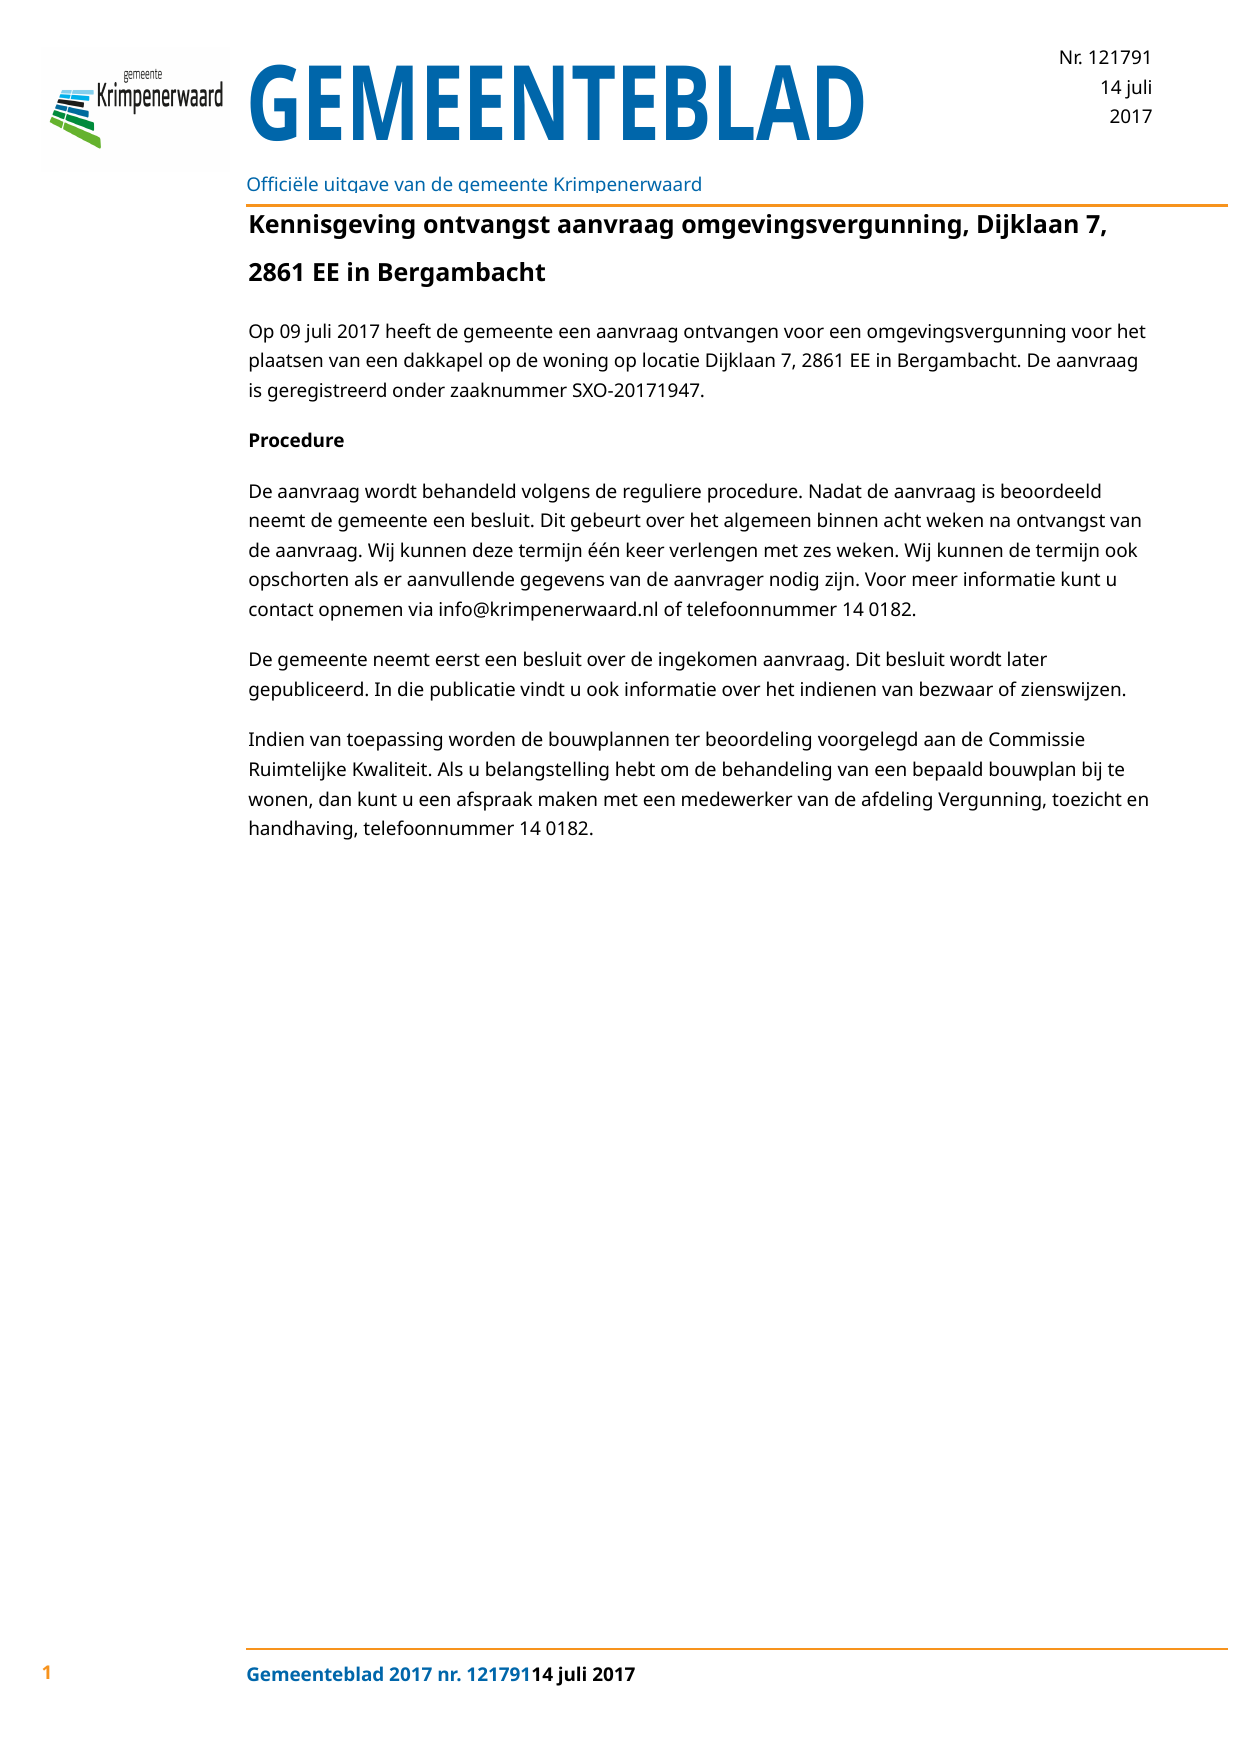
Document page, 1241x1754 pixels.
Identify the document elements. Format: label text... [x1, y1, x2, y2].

picture [41, 47, 231, 172]
text De gemeente neemt eerst een besluit over de ingekomen aanvraag. Dit besluit wordt later gepubliceerd. In die publicatie vindt u ook informatie over het indienen van bezwaar of zienswijzen. [248, 647, 1152, 702]
text Op 09 juli 2017 heeft de gemeente een aanvraag ontvangen voor een omgevingsvergunning voor het plaatsen van een dakkapel op de woning op locatie Dijklaan 7, 2861 EE in Bergambacht. De aanvraag is geregistreerd onder zaaknummer SXO-20171947. [248, 318, 1152, 403]
text Procedure [248, 427, 1152, 453]
text Indien van toepassing worden de bouwplannen ter beoordeling voorgelegd aan de Commissie Ruimtelijke Kwaliteit. Als u belangstelling hebt om de behandeling van een bepaald bouwplan bij te wonen, dan kunt u een afspraak maken met een medewerker van de afdeling Vergunning, toezicht en handhaving, telefoonnummer 14 0182. [248, 727, 1152, 841]
text De aanvraag wordt behandeld volgens de reguliere procedure. Nadat de aanvraag is beoordeeld neemt de gemeente een besluit. Dit gebeurt over het algemeen binnen acht weken na ontvangst van de aanvraag. Wij kunnen deze termijn één keer verlengen met zes weken. Wij kunnen de termijn ook opschorten als er aanvullende gegevens van de aanvrager nodig zijn. Voor meer informatie kunt u contact opnemen via info@krimpenerwaard.nl of telefoonnummer 14 0182. [248, 478, 1152, 622]
text Kennisgeving ontvangst aanvraag omgevingsvergunning, Dijklaan 7, 2861 EE in Bergambacht [248, 207, 1152, 288]
